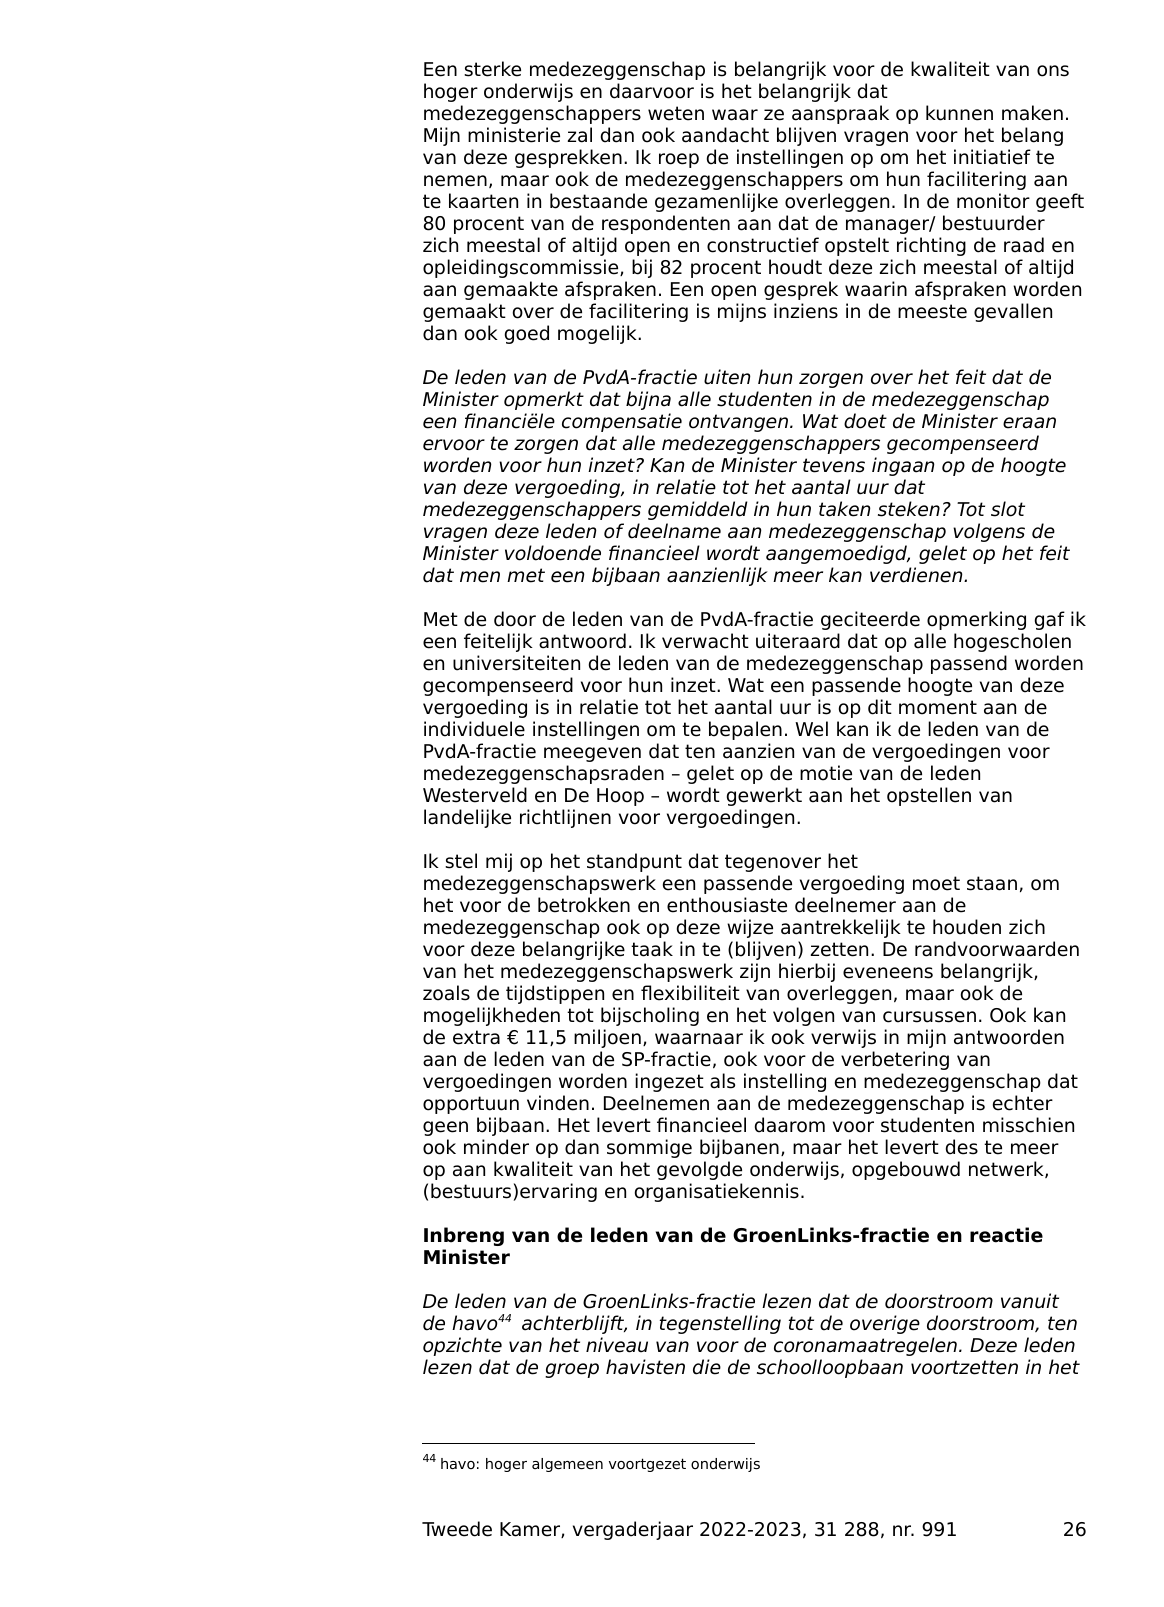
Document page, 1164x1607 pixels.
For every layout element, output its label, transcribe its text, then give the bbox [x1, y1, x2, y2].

text havo: hoger algemeen voortgezet onderwijs [422, 1452, 1087, 1474]
text De leden van de PvdA-fractie uiten hun zorgen over het feit dat de Minister opmerkt dat bijna alle studenten in de medezeggenschap een financiële compensatie ontvangen. Wat doet de Minister eraan ervoor te zorgen dat alle medezeggenschappers gecompenseerd worden voor hun inzet? Kan de Minister tevens ingaan op de hoogte van deze vergoeding, in relatie tot het aantal uur dat medezeggenschappers gemiddeld in hun taken steken? Tot slot vragen deze leden of deelname aan medezeggenschap volgens de Minister voldoende financieel wordt aangemoedigd, gelet op het feit dat men met een bijbaan aanzienlijk meer kan verdienen. [422, 367, 1087, 587]
text Met de door de leden van de PvdA-fractie geciteerde opmerking gaf ik een feitelijk antwoord. Ik verwacht uiteraard dat op alle hogescholen en universiteiten de leden van de medezeggenschap passend worden gecompenseerd voor hun inzet. Wat een passende hoogte van deze vergoeding is in relatie tot het aantal uur is op dit moment aan de individuele instellingen om te bepalen. Wel kan ik de leden van de PvdA-fractie meegeven dat ten aanzien van de vergoedingen voor medezeggenschapsraden – gelet op de motie van de leden Westerveld en De Hoop – wordt gewerkt aan het opstellen van landelijke richtlijnen voor vergoedingen. [422, 609, 1087, 829]
text Een sterke medezeggenschap is belangrijk voor de kwaliteit van ons hoger onderwijs en daarvoor is het belangrijk dat medezeggenschappers weten waar ze aanspraak op kunnen maken. Mijn ministerie zal dan ook aandacht blijven vragen voor het belang van deze gesprekken. Ik roep de instellingen op om het initiatief te nemen, maar ook de medezeggenschappers om hun facilitering aan te kaarten in bestaande gezamenlijke overleggen. In de monitor geeft 80 procent van de respondenten aan dat de manager/ bestuurder zich meestal of altijd open en constructief opstelt richting de raad en opleidingscommissie, bij 82 procent houdt deze zich meestal of altijd aan gemaakte afspraken. Een open gesprek waarin afspraken worden gemaakt over de facilitering is mijns inziens in de meeste gevallen dan ook goed mogelijk. [422, 59, 1087, 345]
text Ik stel mij op het standpunt dat tegenover het medezeggenschapswerk een passende vergoeding moet staan, om het voor de betrokken en enthousiaste deelnemer aan de medezeggenschap ook op deze wijze aantrekkelijk te houden zich voor deze belangrijke taak in te (blijven) zetten. De randvoorwaarden van het medezeggenschapswerk zijn hierbij eveneens belangrijk, zoals de tijdstippen en flexibiliteit van overleggen, maar ook de mogelijkheden tot bijscholing en het volgen van cursussen. Ook kan de extra € 11,5 miljoen, waarnaar ik ook verwijs in mijn antwoorden aan de leden van de SP-fractie, ook voor de verbetering van vergoedingen worden ingezet als instelling en medezeggenschap dat opportuun vinden. Deelnemen aan de medezeggenschap is echter geen bijbaan. Het levert financieel daarom voor studenten misschien ook minder op dan sommige bijbanen, maar het levert des te meer op aan kwaliteit van het gevolgde onderwijs, opgebouwd netwerk, (bestuurs)ervaring en organisatiekennis. [422, 851, 1087, 1203]
subtitle Inbreng van de leden van de GroenLinks-fractie en reactie Minister [422, 1225, 1087, 1269]
text De leden van de GroenLinks-fractie lezen dat de doorstroom vanuit de havo achterblijft, in tegenstelling tot de overige doorstroom, ten opzichte van het niveau van voor de coronamaatregelen. Deze leden lezen dat de groep havisten die de schoolloopbaan voortzetten in het [422, 1291, 1087, 1379]
